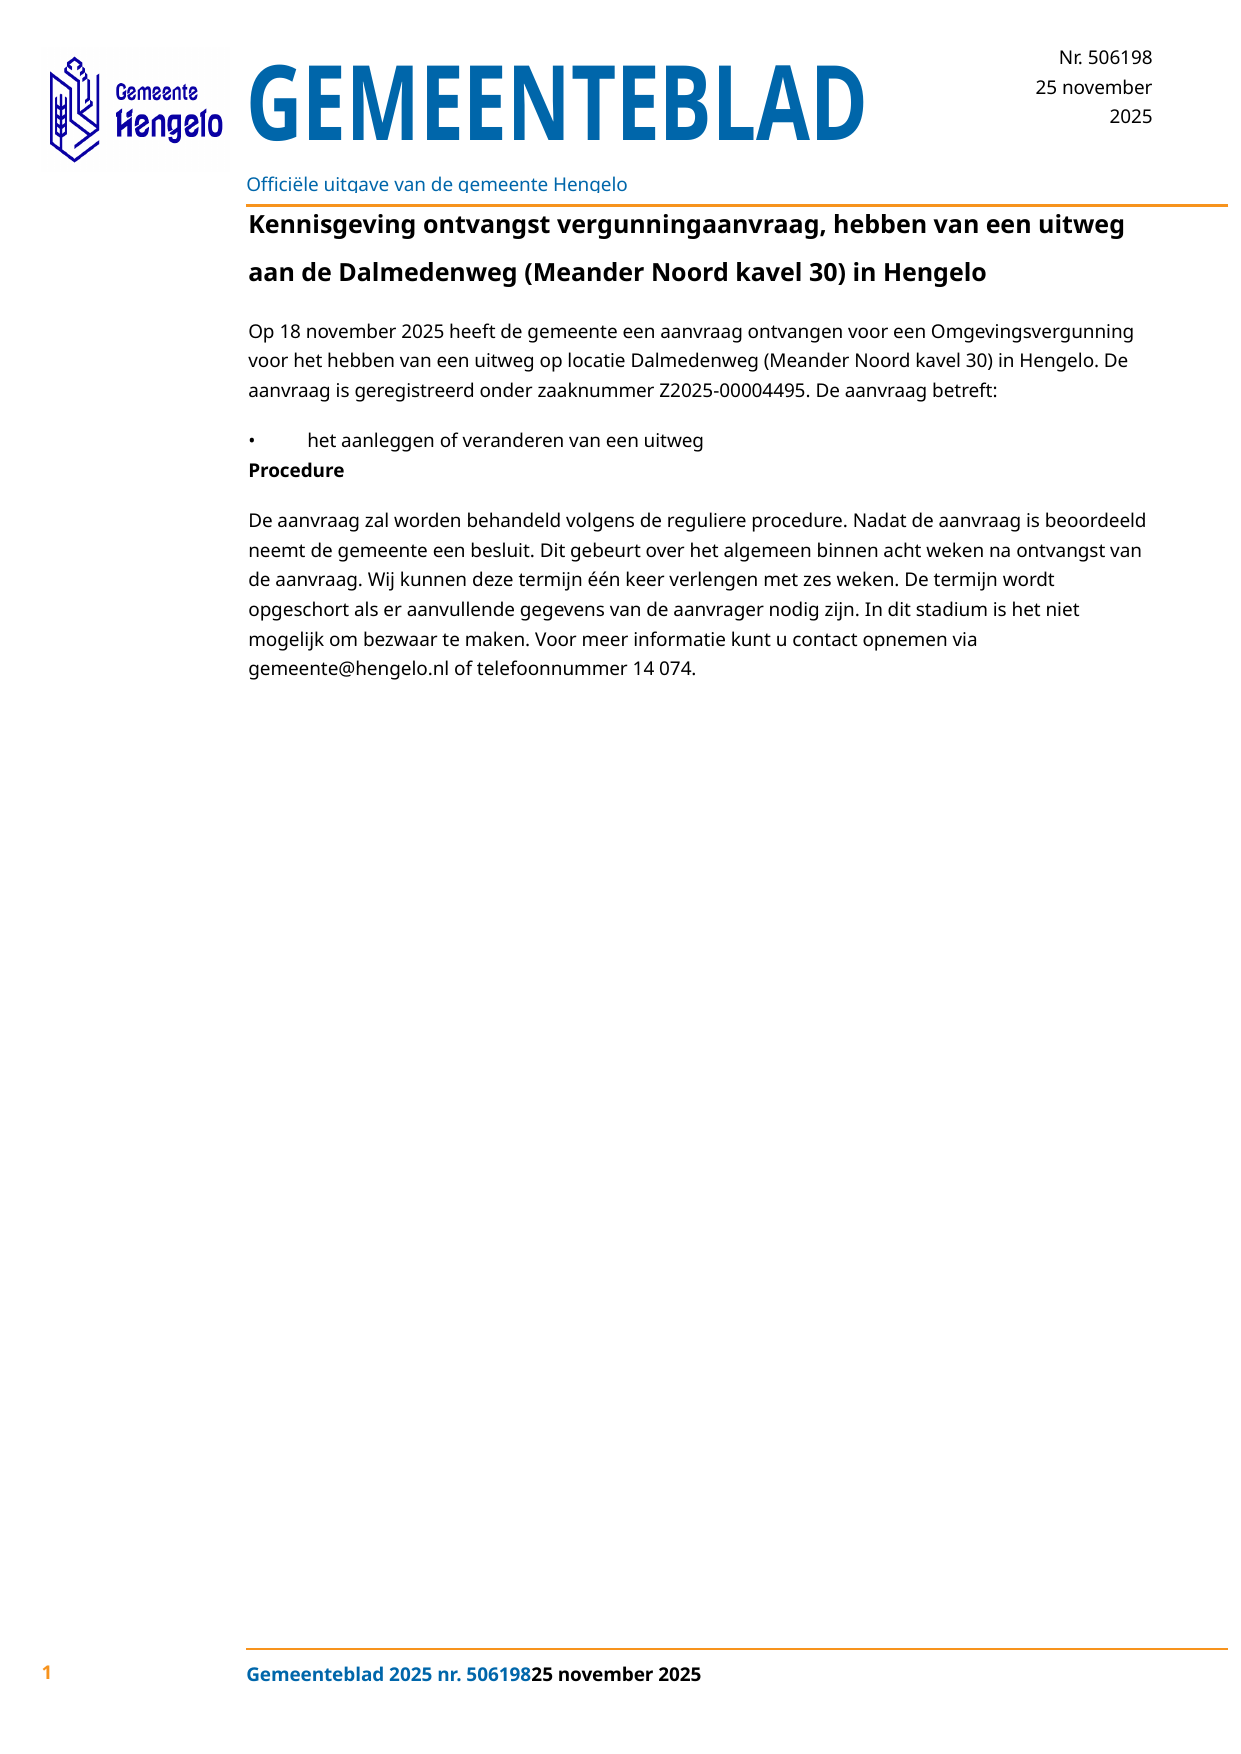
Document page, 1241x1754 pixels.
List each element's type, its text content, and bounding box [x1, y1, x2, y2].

picture [41, 47, 231, 172]
text Procedure [248, 457, 1152, 483]
text De aanvraag zal worden behandeld volgens de reguliere procedure. Nadat de aanvraag is beoordeeld neemt de gemeente een besluit. Dit gebeurt over het algemeen binnen acht weken na ontvangst van de aanvraag. Wij kunnen deze termijn één keer verlengen met zes weken. De termijn wordt opgeschort als er aanvullende gegevens van de aanvrager nodig zijn. In dit stadium is het niet mogelijk om bezwaar te maken. Voor meer informatie kunt u contact opnemen via gemeente@hengelo.nl of telefoonnummer 14 074. [248, 507, 1152, 681]
text Op 18 november 2025 heeft de gemeente een aanvraag ontvangen voor een Omgevingsvergunning voor het hebben van een uitweg op locatie Dalmedenweg (Meander Noord kavel 30) in Hengelo. De aanvraag is geregistreerd onder zaaknummer Z2025-00004495. De aanvraag betreft: [248, 318, 1152, 403]
list het aanleggen of veranderen van een uitweg [248, 427, 1152, 453]
text Kennisgeving ontvangst vergunningaanvraag, hebben van een uitweg aan de Dalmedenweg (Meander Noord kavel 30) in Hengelo [248, 207, 1152, 288]
